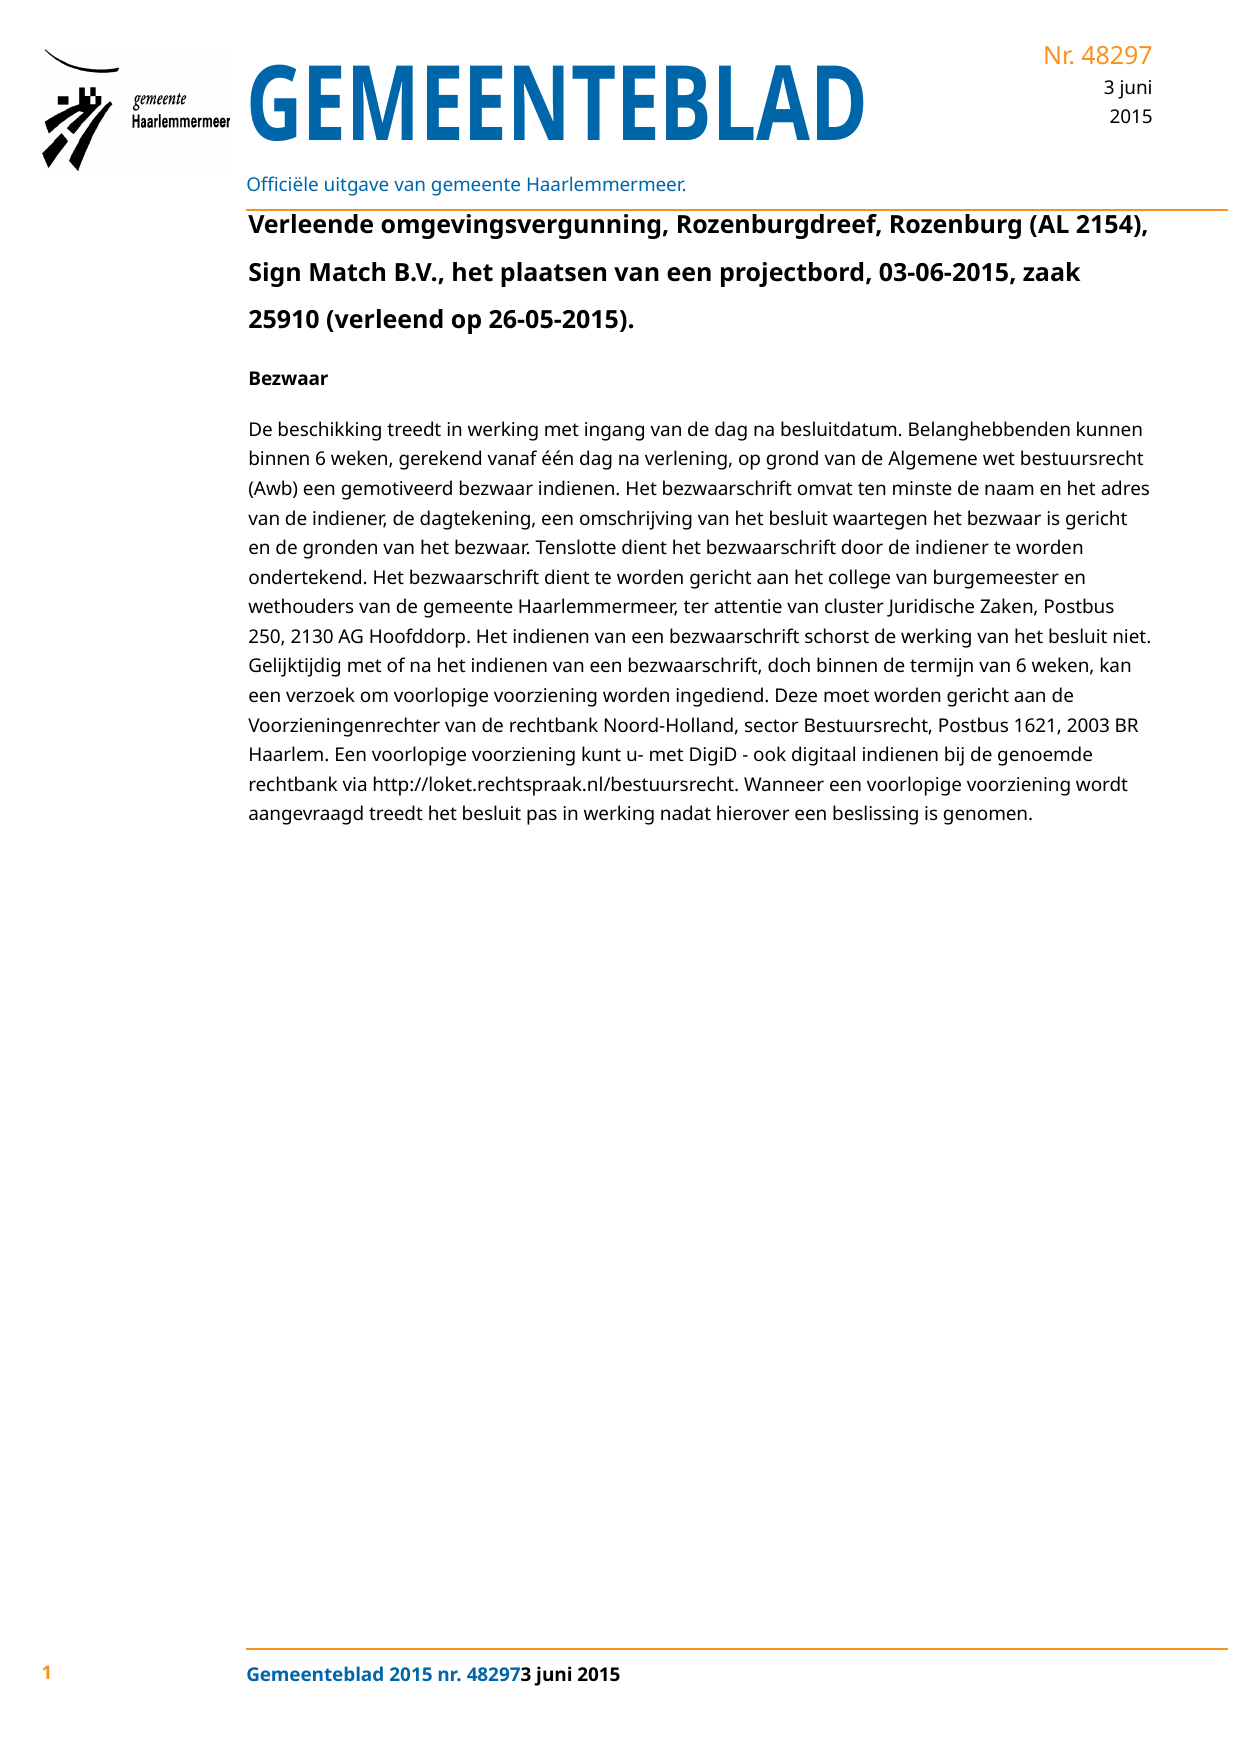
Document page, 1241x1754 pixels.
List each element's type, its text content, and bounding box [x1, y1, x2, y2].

text Bezwaar [248, 366, 1152, 391]
picture [41, 47, 231, 172]
text Verleende omgevingsvergunning, Rozenburgdreef, Rozenburg (AL 2154), Sign Match B.V., het plaatsen van een projectbord, 03-06-2015, zaak 25910 (verleend op 26-05-2015). [248, 211, 1152, 336]
text De beschikking treedt in werking met ingang van de dag na besluitdatum. Belanghebbenden kunnen binnen 6 weken, gerekend vanaf één dag na verlening, op grond van de Algemene wet bestuursrecht (Awb) een gemotiveerd bezwaar indienen. Het bezwaarschrift omvat ten minste de naam en het adres van de indiener, de dagtekening, een omschrijving van het besluit waartegen het bezwaar is gericht en de gronden van het bezwaar. Tenslotte dient het bezwaarschrift door de indiener te worden ondertekend. Het bezwaarschrift dient te worden gericht aan het college van burgemeester en wethouders van de gemeente Haarlemmermeer, ter attentie van cluster Juridische Zaken, Postbus 250, 2130 AG Hoofddorp. Het indienen van een bezwaarschrift schorst de werking van het besluit niet. Gelijktijdig met of na het indienen van een bezwaarschrift, doch binnen de termijn van 6 weken, kan een verzoek om voorlopige voorziening worden ingediend. Deze moet worden gericht aan de Voorzieningenrechter van de rechtbank Noord-Holland, sector Bestuursrecht, Postbus 1621, 2003 BR Haarlem. Een voorlopige voorziening kunt u- met DigiD - ook digitaal indienen bij de genoemde rechtbank via http://loket.rechtspraak.nl/bestuursrecht. Wanneer een voorlopige voorziening wordt aangevraagd treedt het besluit pas in werking nadat hierover een beslissing is genomen. [248, 416, 1152, 826]
